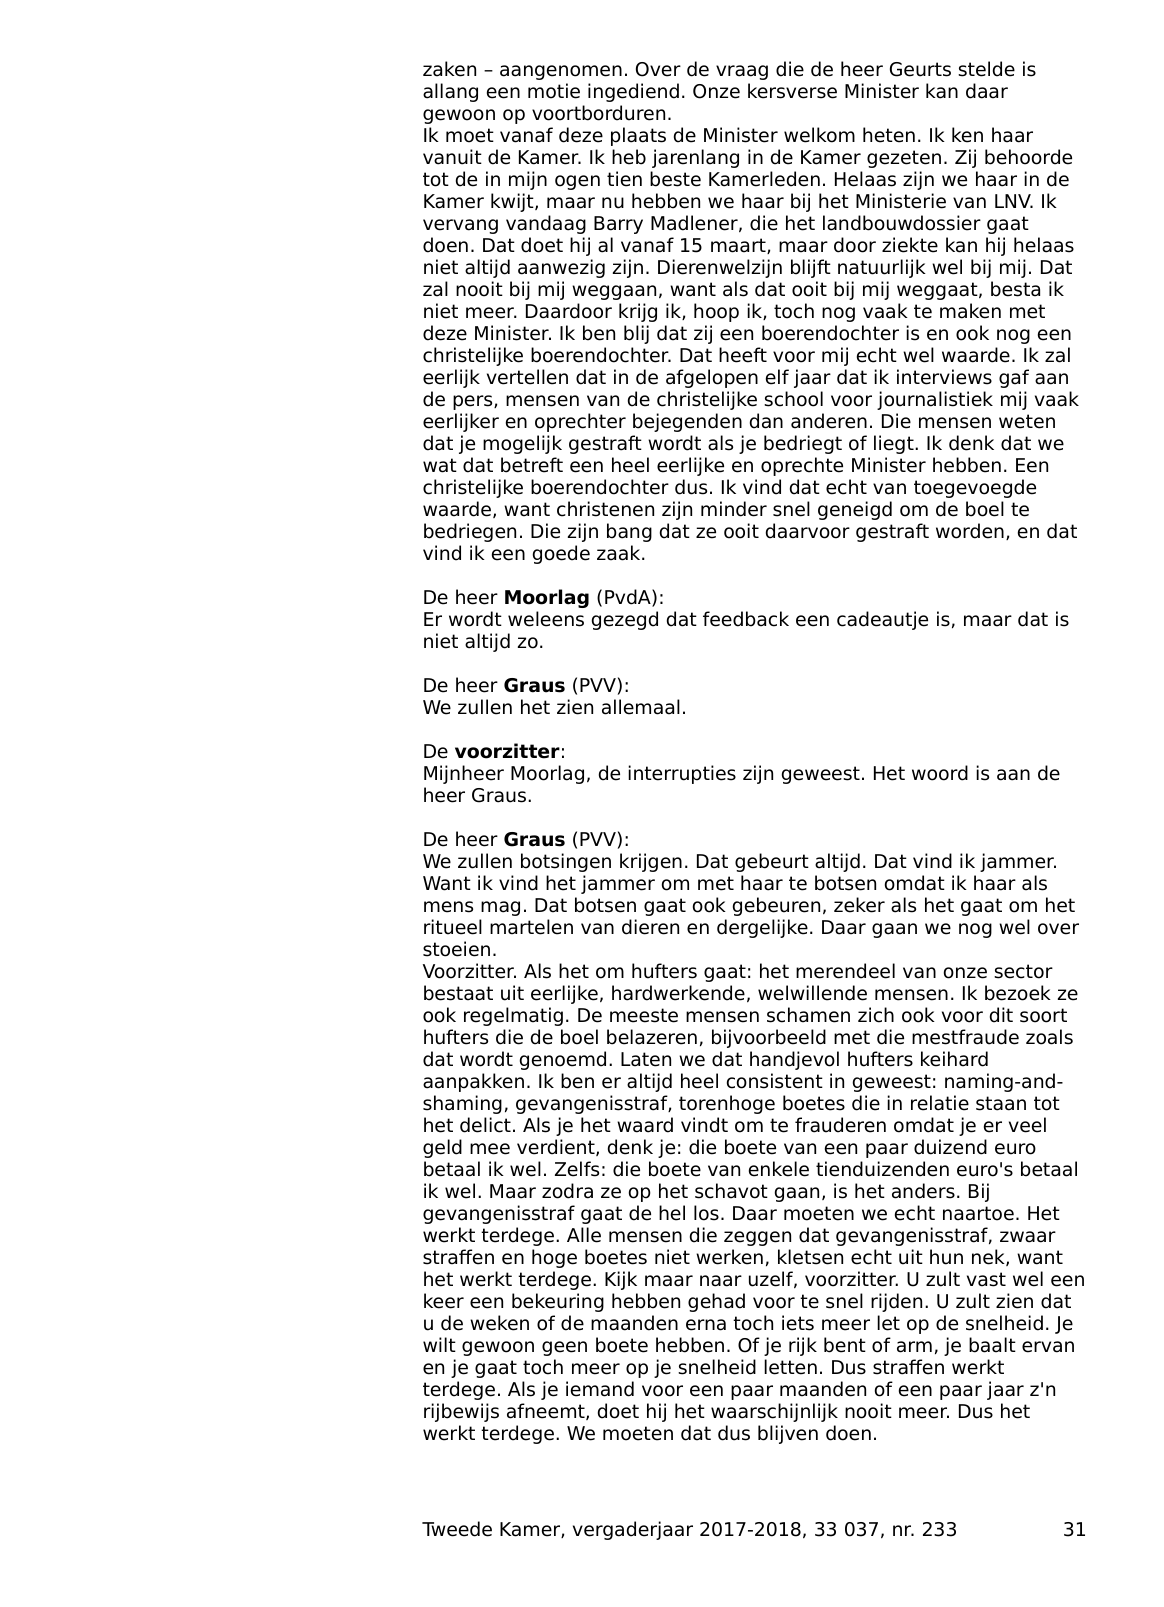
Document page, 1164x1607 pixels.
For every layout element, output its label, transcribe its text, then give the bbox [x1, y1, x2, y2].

text De heer Graus (PVV): [422, 829, 1087, 851]
text Er wordt weleens gezegd dat feedback een cadeautje is, maar dat is niet altijd zo. [422, 609, 1087, 653]
text We zullen het zien allemaal. [422, 697, 1087, 719]
text De heer Moorlag (PvdA): [422, 587, 1087, 609]
text Ik moet vanaf deze plaats de Minister welkom heten. Ik ken haar vanuit de Kamer. Ik heb jarenlang in de Kamer gezeten. Zij behoorde tot de in mijn ogen tien beste Kamerleden. Helaas zijn we haar in de Kamer kwijt, maar nu hebben we haar bij het Ministerie van LNV. Ik vervang vandaag Barry Madlener, die het landbouwdossier gaat doen. Dat doet hij al vanaf 15 maart, maar door ziekte kan hij helaas niet altijd aanwezig zijn. Dierenwelzijn blijft natuurlijk wel bij mij. Dat zal nooit bij mij weggaan, want als dat ooit bij mij weggaat, besta ik niet meer. Daardoor krijg ik, hoop ik, toch nog vaak te maken met deze Minister. Ik ben blij dat zij een boerendochter is en ook nog een christelijke boerendochter. Dat heeft voor mij echt wel waarde. Ik zal eerlijk vertellen dat in de afgelopen elf jaar dat ik interviews gaf aan de pers, mensen van de christelijke school voor journalistiek mij vaak eerlijker en oprechter bejegenden dan anderen. Die mensen weten dat je mogelijk gestraft wordt als je bedriegt of liegt. Ik denk dat we wat dat betreft een heel eerlijke en oprechte Minister hebben. Een christelijke boerendochter dus. Ik vind dat echt van toegevoegde waarde, want christenen zijn minder snel geneigd om de boel te bedriegen. Die zijn bang dat ze ooit daarvoor gestraft worden, en dat vind ik een goede zaak. [422, 125, 1087, 564]
text zaken – aangenomen. Over de vraag die de heer Geurts stelde is allang een motie ingediend. Onze kersverse Minister kan daar gewoon op voortborduren. [422, 59, 1087, 125]
text Mijnheer Moorlag, de interrupties zijn geweest. Het woord is aan de heer Graus. [422, 763, 1087, 807]
text Voorzitter. Als het om hufters gaat: het merendeel van onze sector bestaat uit eerlijke, hardwerkende, welwillende mensen. Ik bezoek ze ook regelmatig. De meeste mensen schamen zich ook voor dit soort hufters die de boel belazeren, bijvoorbeeld met die mestfraude zoals dat wordt genoemd. Laten we dat handjevol hufters keihard aanpakken. Ik ben er altijd heel consistent in geweest: naming-and-shaming, gevangenisstraf, torenhoge boetes die in relatie staan tot het delict. Als je het waard vindt om te frauderen omdat je er veel geld mee verdient, denk je: die boete van een paar duizend euro betaal ik wel. Zelfs: die boete van enkele tienduizenden euro's betaal ik wel. Maar zodra ze op het schavot gaan, is het anders. Bij gevangenisstraf gaat de hel los. Daar moeten we echt naartoe. Het werkt terdege. Alle mensen die zeggen dat gevangenisstraf, zwaar straffen en hoge boetes niet werken, kletsen echt uit hun nek, want het werkt terdege. Kijk maar naar uzelf, voorzitter. U zult vast wel een keer een bekeuring hebben gehad voor te snel rijden. U zult zien dat u de weken of de maanden erna toch iets meer let op de snelheid. Je wilt gewoon geen boete hebben. Of je rijk bent of arm, je baalt ervan en je gaat toch meer op je snelheid letten. Dus straffen werkt terdege. Als je iemand voor een paar maanden of een paar jaar z'n rijbewijs afneemt, doet hij het waarschijnlijk nooit meer. Dus het werkt terdege. We moeten dat dus blijven doen. [422, 961, 1087, 1444]
text De voorzitter: [422, 741, 1087, 763]
text We zullen botsingen krijgen. Dat gebeurt altijd. Dat vind ik jammer. Want ik vind het jammer om met haar te botsen omdat ik haar als mens mag. Dat botsen gaat ook gebeuren, zeker als het gaat om het ritueel martelen van dieren en dergelijke. Daar gaan we nog wel over stoeien. [422, 851, 1087, 961]
text De heer Graus (PVV): [422, 675, 1087, 697]
